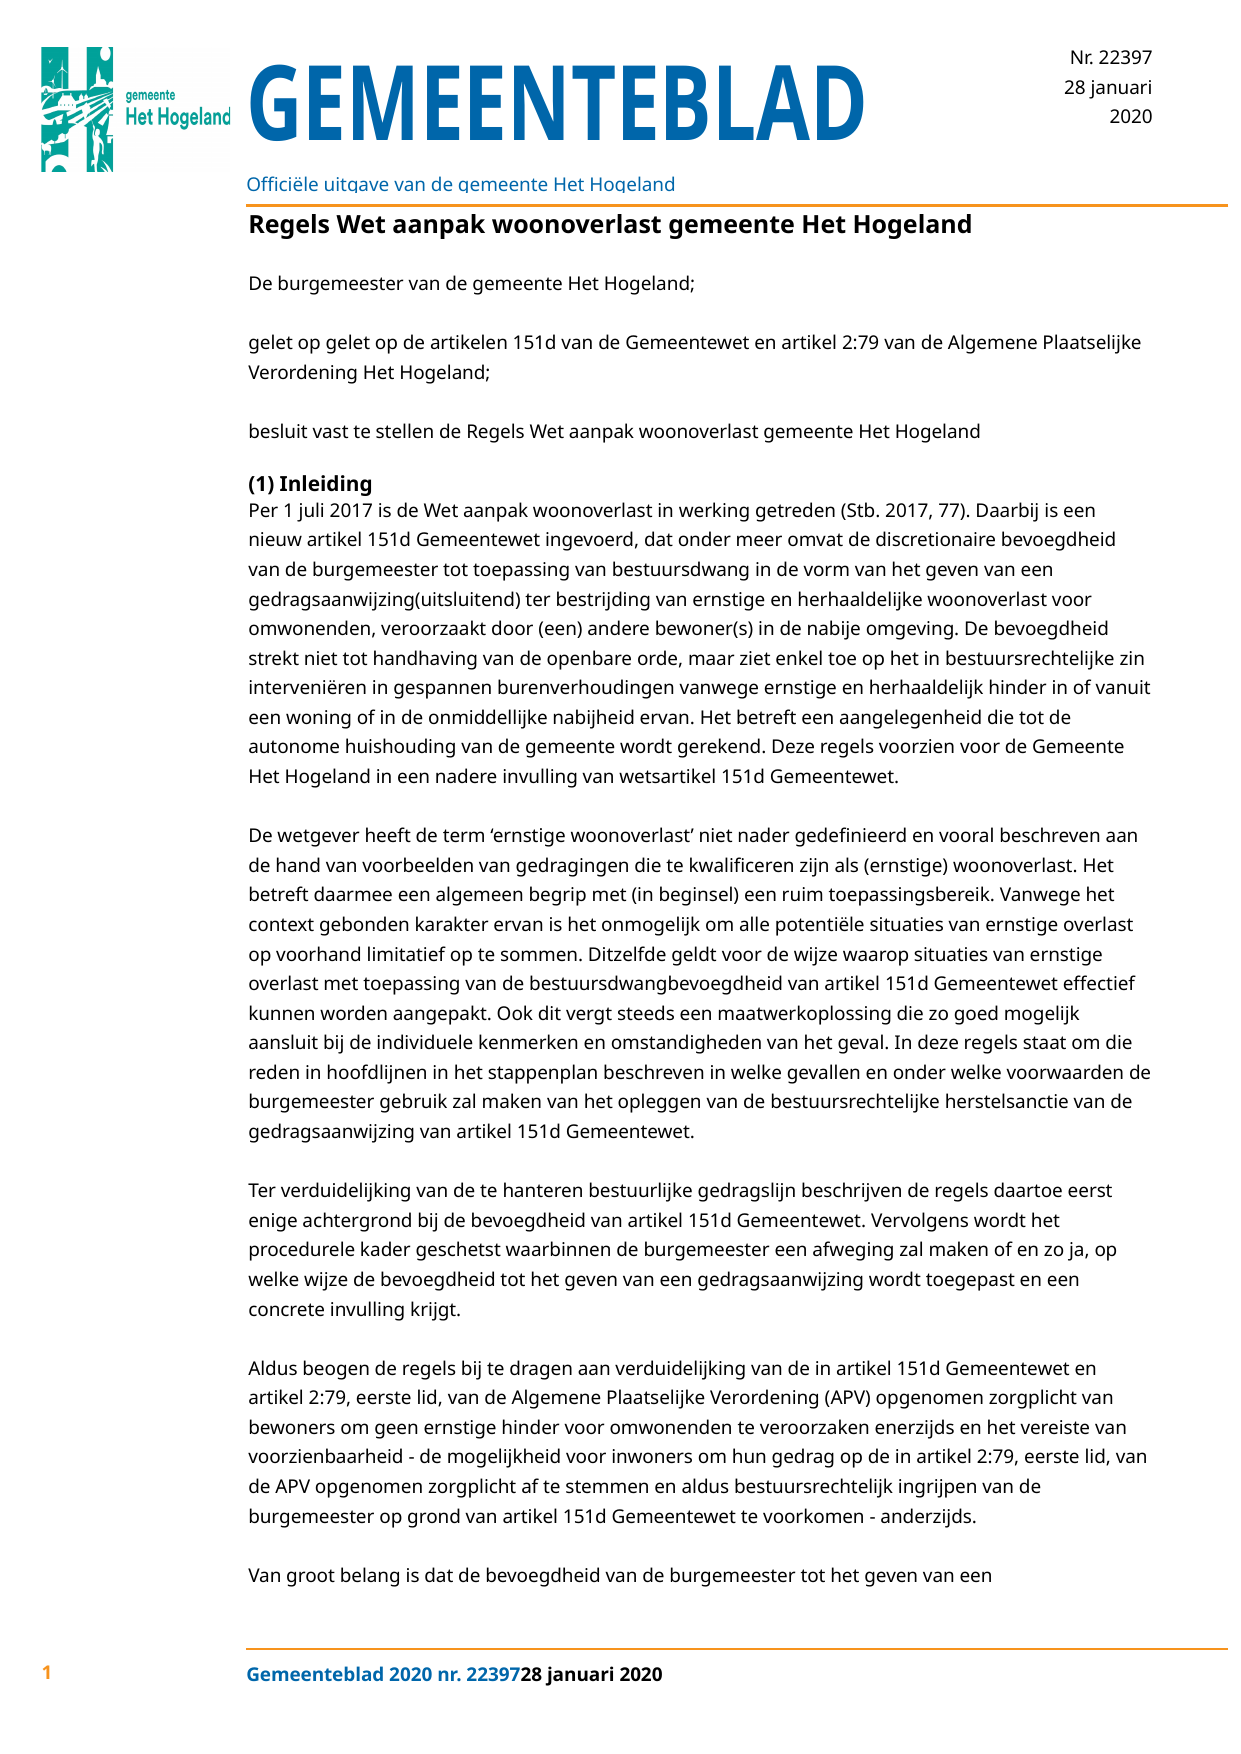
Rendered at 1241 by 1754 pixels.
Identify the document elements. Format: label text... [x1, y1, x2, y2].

text Aldus beogen de regels bij te dragen aan verduidelijking van de in artikel 151d Gemeentewet en artikel 2:79, eerste lid, van de Algemene Plaatselijke Verordening (APV) opgenomen zorgplicht van bewoners om geen ernstige hinder voor omwonenden te veroorzaken enerzijds en het vereiste van voorzienbaarheid - de mogelijkheid voor inwoners om hun gedrag op de in artikel 2:79, eerste lid, van de APV opgenomen zorgplicht af te stemmen en aldus bestuursrechtelijk ingrijpen van de burgemeester op grond van artikel 151d Gemeentewet te voorkomen - anderzijds. [248, 1355, 1152, 1529]
text De burgemeester van de gemeente Het Hogeland; [248, 270, 1152, 296]
text Per 1 juli 2017 is de Wet aanpak woonoverlast in werking getreden (Stb. 2017, 77). Daarbij is een nieuw artikel 151d Gemeentewet ingevoerd, dat onder meer omvat de discretionaire bevoegdheid van de burgemeester tot toepassing van bestuursdwang in de vorm van het geven van een gedragsaanwijzing(uitsluitend) ter bestrijding van ernstige en herhaaldelijke woonoverlast voor omwonenden, veroorzaakt door (een) andere bewoner(s) in de nabije omgeving. De bevoegdheid strekt niet tot handhaving van de openbare orde, maar ziet enkel toe op het in bestuursrechtelijke zin interveniëren in gespannen burenverhoudingen vanwege ernstige en herhaaldelijk hinder in of vanuit een woning of in de onmiddellijke nabijheid ervan. Het betreft een aangelegenheid die tot de autonome huishouding van de gemeente wordt gerekend. Deze regels voorzien voor de Gemeente Het Hogeland in een nadere invulling van wetsartikel 151d Gemeentewet. [248, 497, 1152, 789]
picture [41, 47, 231, 172]
text De wetgever heeft de term ‘ernstige woonoverlast’ niet nader gedefinieerd en vooral beschreven aan de hand van voorbeelden van gedragingen die te kwalificeren zijn als (ernstige) woonoverlast. Het betreft daarmee een algemeen begrip met (in beginsel) een ruim toepassingsbereik. Vanwege het context gebonden karakter ervan is het onmogelijk om alle potentiële situaties van ernstige overlast op voorhand limitatief op te sommen. Ditzelfde geldt voor de wijze waarop situaties van ernstige overlast met toepassing van de bestuursdwangbevoegdheid van artikel 151d Gemeentewet effectief kunnen worden aangepakt. Ook dit vergt steeds een maatwerkoplossing die zo goed mogelijk aansluit bij de individuele kenmerken en omstandigheden van het geval. In deze regels staat om die reden in hoofdlijnen in het stappenplan beschreven in welke gevallen en onder welke voorwaarden de burgemeester gebruik zal maken van het opleggen van de bestuursrechtelijke herstelsanctie van de gedragsaanwijzing van artikel 151d Gemeentewet. [248, 822, 1152, 1144]
text (1) Inleiding [248, 469, 1152, 497]
text besluit vast te stellen de Regels Wet aanpak woonoverlast gemeente Het Hogeland [248, 418, 1152, 444]
text gelet op gelet op de artikelen 151d van de Gemeentewet en artikel 2:79 van de Algemene Plaatselijke Verordening Het Hogeland; [248, 329, 1152, 385]
text Ter verduidelijking van de te hanteren bestuurlijke gedragslijn beschrijven de regels daartoe eerst enige achtergrond bij de bevoegdheid van artikel 151d Gemeentewet. Vervolgens wordt het procedurele kader geschetst waarbinnen de burgemeester een afweging zal maken of en zo ja, op welke wijze de bevoegdheid tot het geven van een gedragsaanwijzing wordt toegepast en een concrete invulling krijgt. [248, 1177, 1152, 1322]
text Van groot belang is dat de bevoegdheid van de burgemeester tot het geven van een [248, 1562, 1152, 1588]
text Regels Wet aanpak woonoverlast gemeente Het Hogeland [248, 207, 1152, 241]
